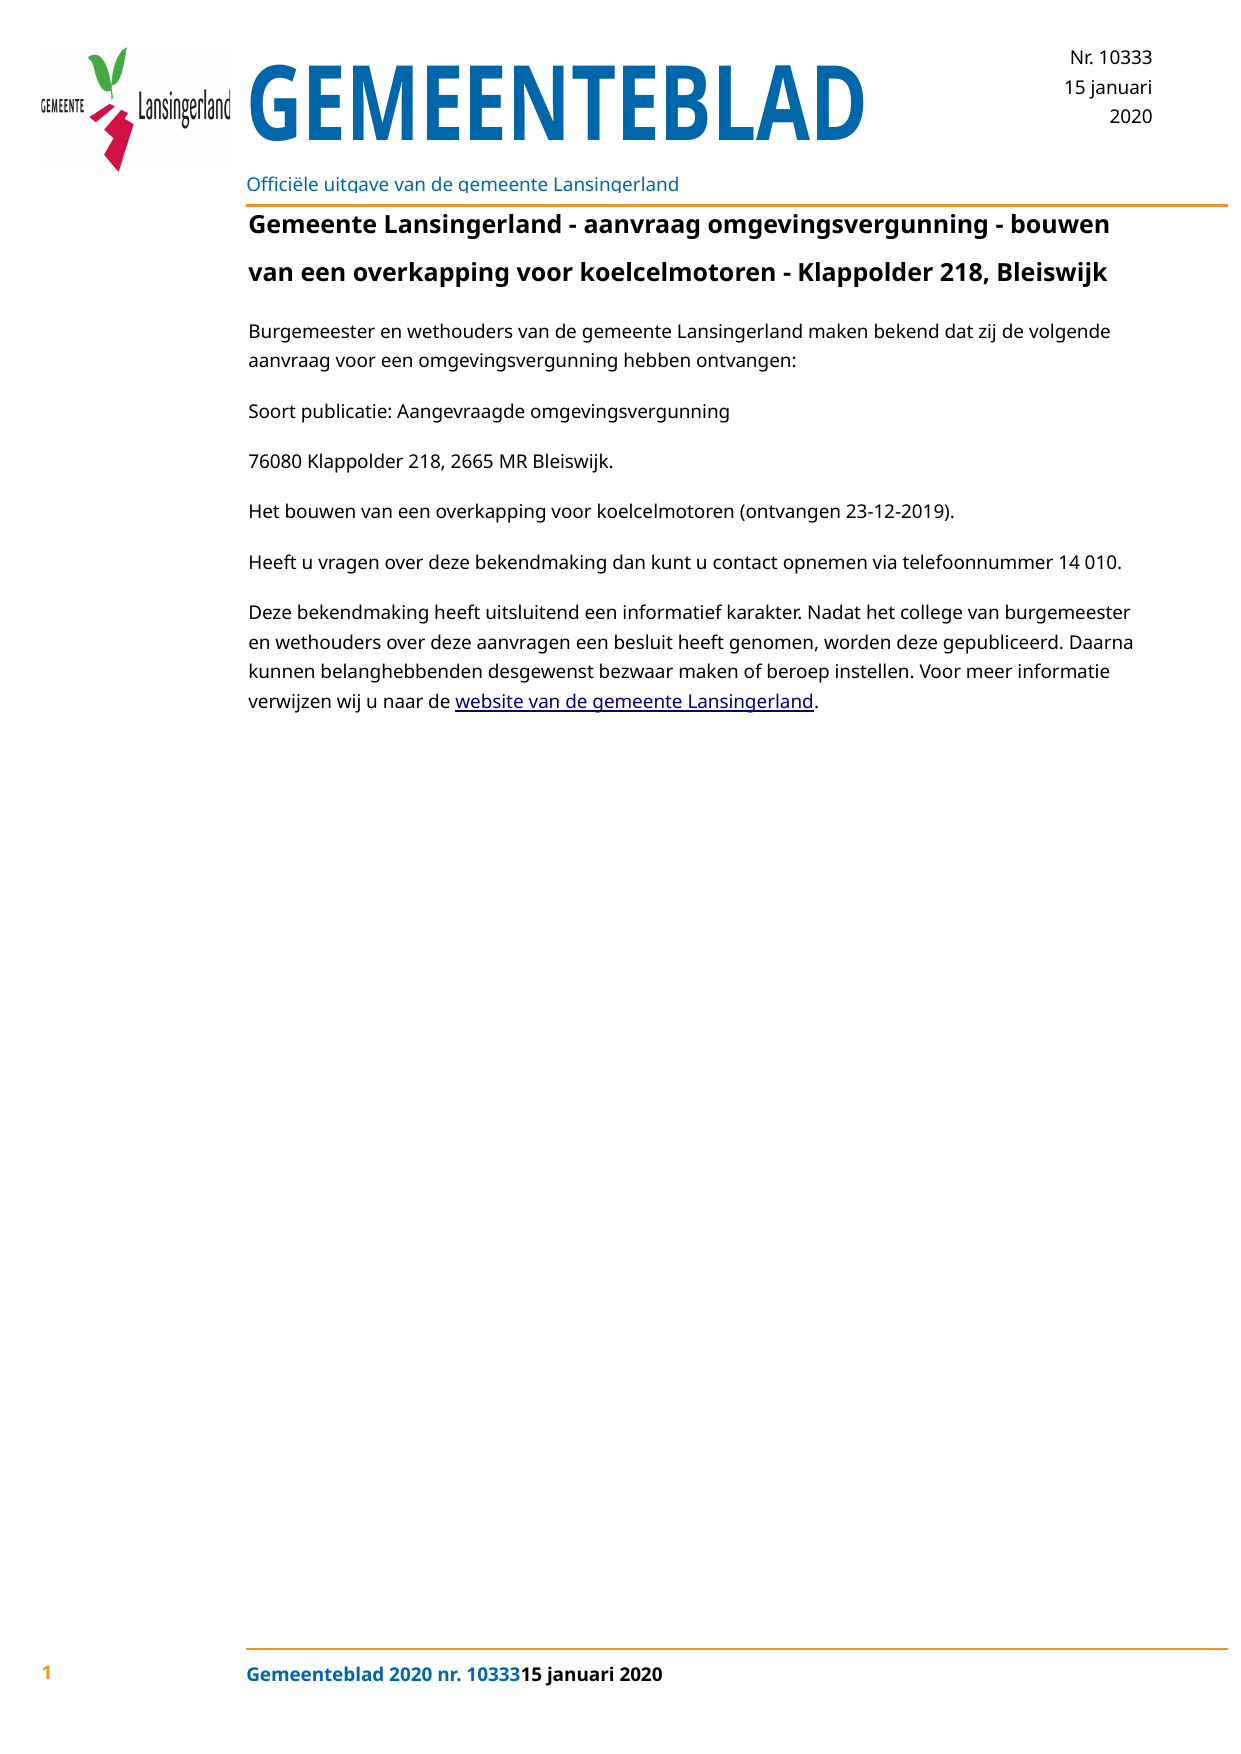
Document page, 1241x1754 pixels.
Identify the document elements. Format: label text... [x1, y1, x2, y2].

text Burgemeester en wethouders van de gemeente Lansingerland maken bekend dat zij de volgende aanvraag voor een omgevingsvergunning hebben ontvangen: [248, 318, 1152, 373]
text Het bouwen van een overkapping voor koelcelmotoren (ontvangen 23-12-2019). [248, 499, 1152, 524]
picture [41, 47, 231, 172]
text 76080 Klappolder 218, 2665 MR Bleiswijk. [248, 448, 1152, 474]
text Soort publicatie: Aangevraagde omgevingsvergunning [248, 398, 1152, 424]
text Heeft u vragen over deze bekendmaking dan kunt u contact opnemen via telefoonnummer 14 010. [248, 549, 1152, 575]
text Deze bekendmaking heeft uitsluitend een informatief karakter. Nadat het college van burgemeester en wethouders over deze aanvragen een besluit heeft genomen, worden deze gepubliceerd. Daarna kunnen belanghebbenden desgewenst bezwaar maken of beroep instellen. Voor meer informatie verwijzen wij u naar de website van de gemeente Lansingerland. [248, 599, 1152, 714]
text Gemeente Lansingerland - aanvraag omgevingsvergunning - bouwen van een overkapping voor koelcelmotoren - Klappolder 218, Bleiswijk [248, 207, 1152, 288]
